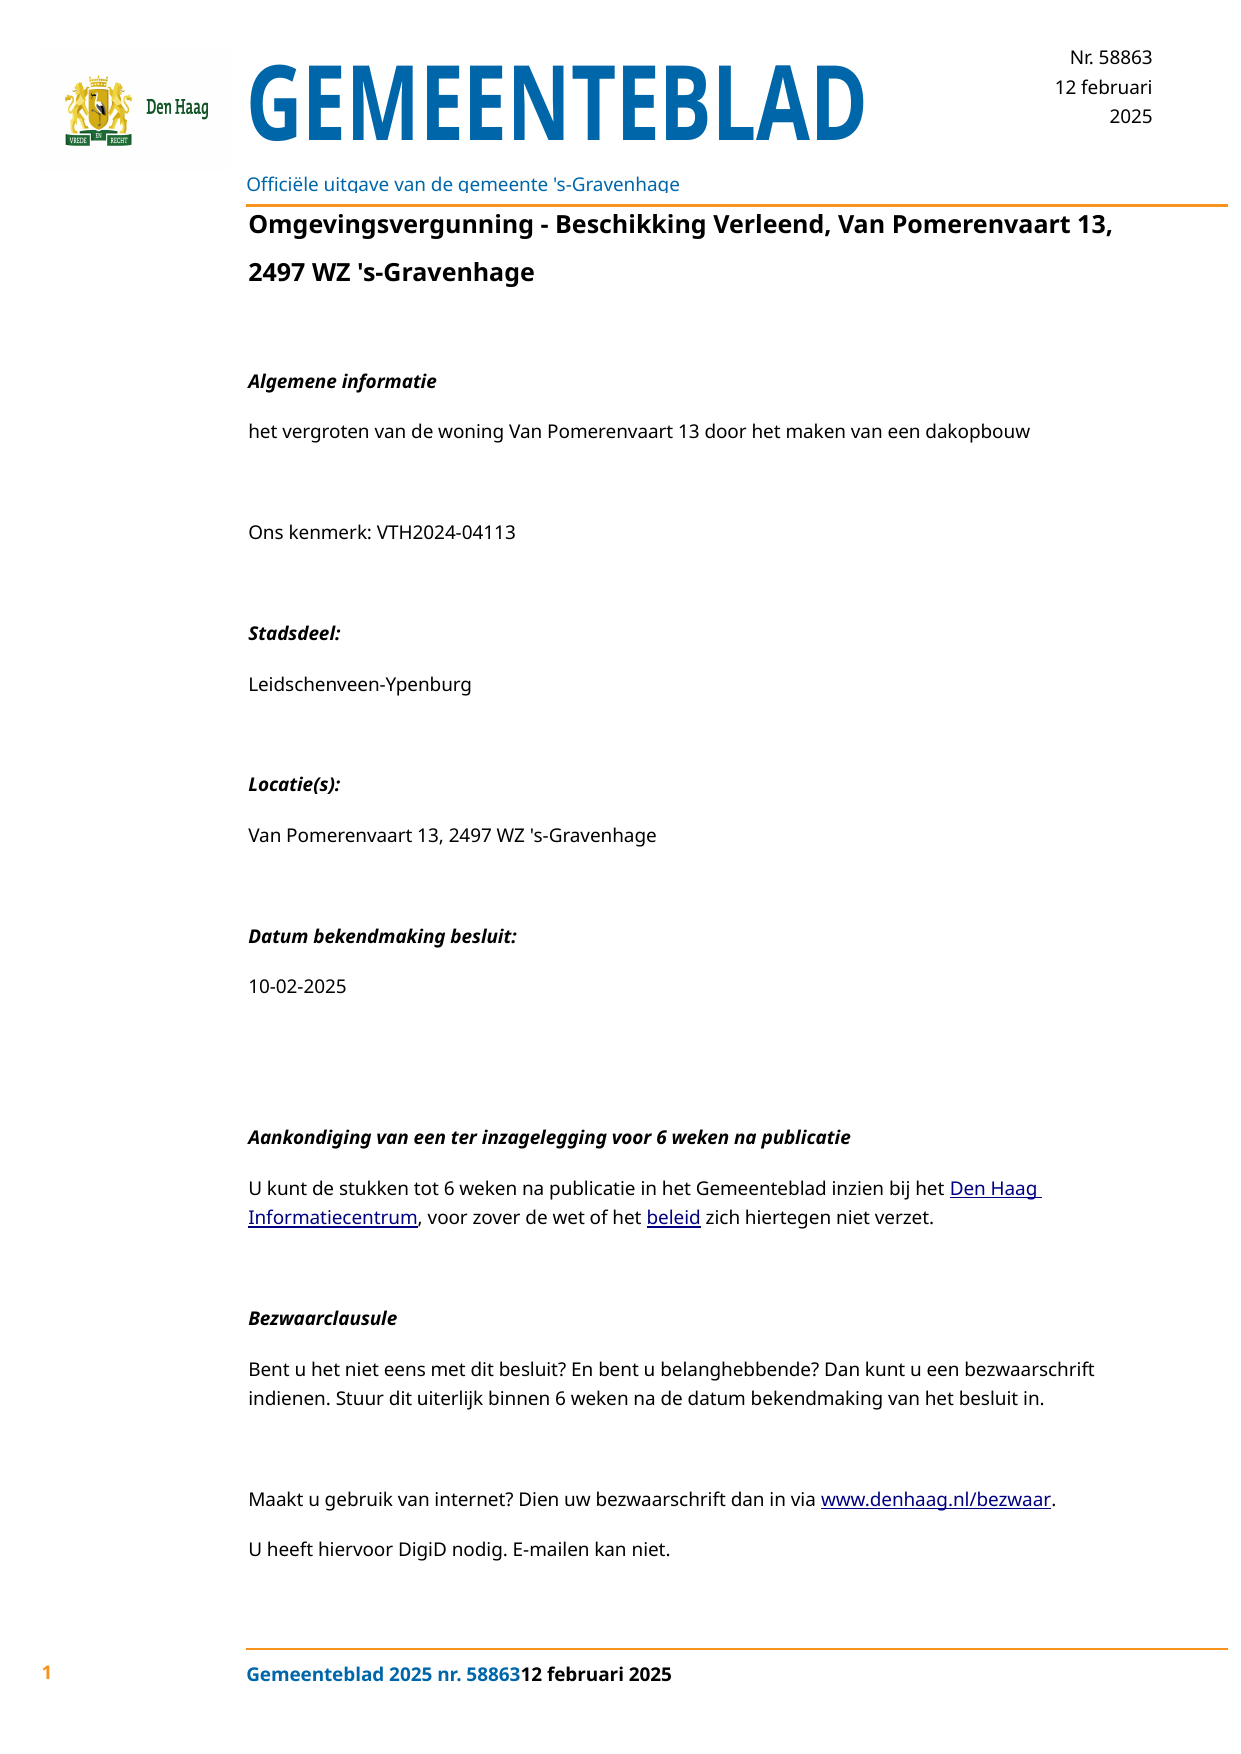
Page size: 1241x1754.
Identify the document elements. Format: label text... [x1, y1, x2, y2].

picture [41, 47, 231, 172]
text het vergroten van de woning Van Pomerenvaart 13 door het maken van een dakopbouw [248, 419, 1152, 444]
text U kunt de stukken tot 6 weken na publicatie in het Gemeenteblad inzien bij het Den Haag Informatiecentrum, voor zover de wet of het beleid zich hiertegen niet verzet. [248, 1175, 1152, 1230]
text U heeft hiervoor DigiD nodig. E-mailen kan niet. [248, 1537, 1152, 1562]
text Locatie(s): [248, 772, 1152, 797]
text Stadsdeel: [248, 620, 1152, 646]
text Leidschenveen-Ypenburg [248, 671, 1152, 697]
text Maakt u gebruik van internet? Dien uw bezwaarschrift dan in via www.denhaag.nl/bezwaar. [248, 1486, 1152, 1512]
text Bezwaarclausule [248, 1305, 1152, 1331]
text Bent u het niet eens met dit besluit? En bent u belanghebbende? Dan kunt u een bezwaarschrift indienen. Stuur dit uiterlijk binnen 6 weken na de datum bekendmaking van het besluit in. [248, 1356, 1152, 1411]
text Omgevingsvergunning - Beschikking Verleend, Van Pomerenvaart 13, 2497 WZ 's-Gravenhage [248, 207, 1152, 288]
text Datum bekendmaking besluit: [248, 923, 1152, 949]
text 10-02-2025 [248, 973, 1152, 999]
text Aankondiging van een ter inzagelegging voor 6 weken na publicatie [248, 1124, 1152, 1150]
text Van Pomerenvaart 13, 2497 WZ 's-Gravenhage [248, 822, 1152, 848]
text Algemene informatie [248, 368, 1152, 394]
text Ons kenmerk: VTH2024-04113 [248, 519, 1152, 545]
